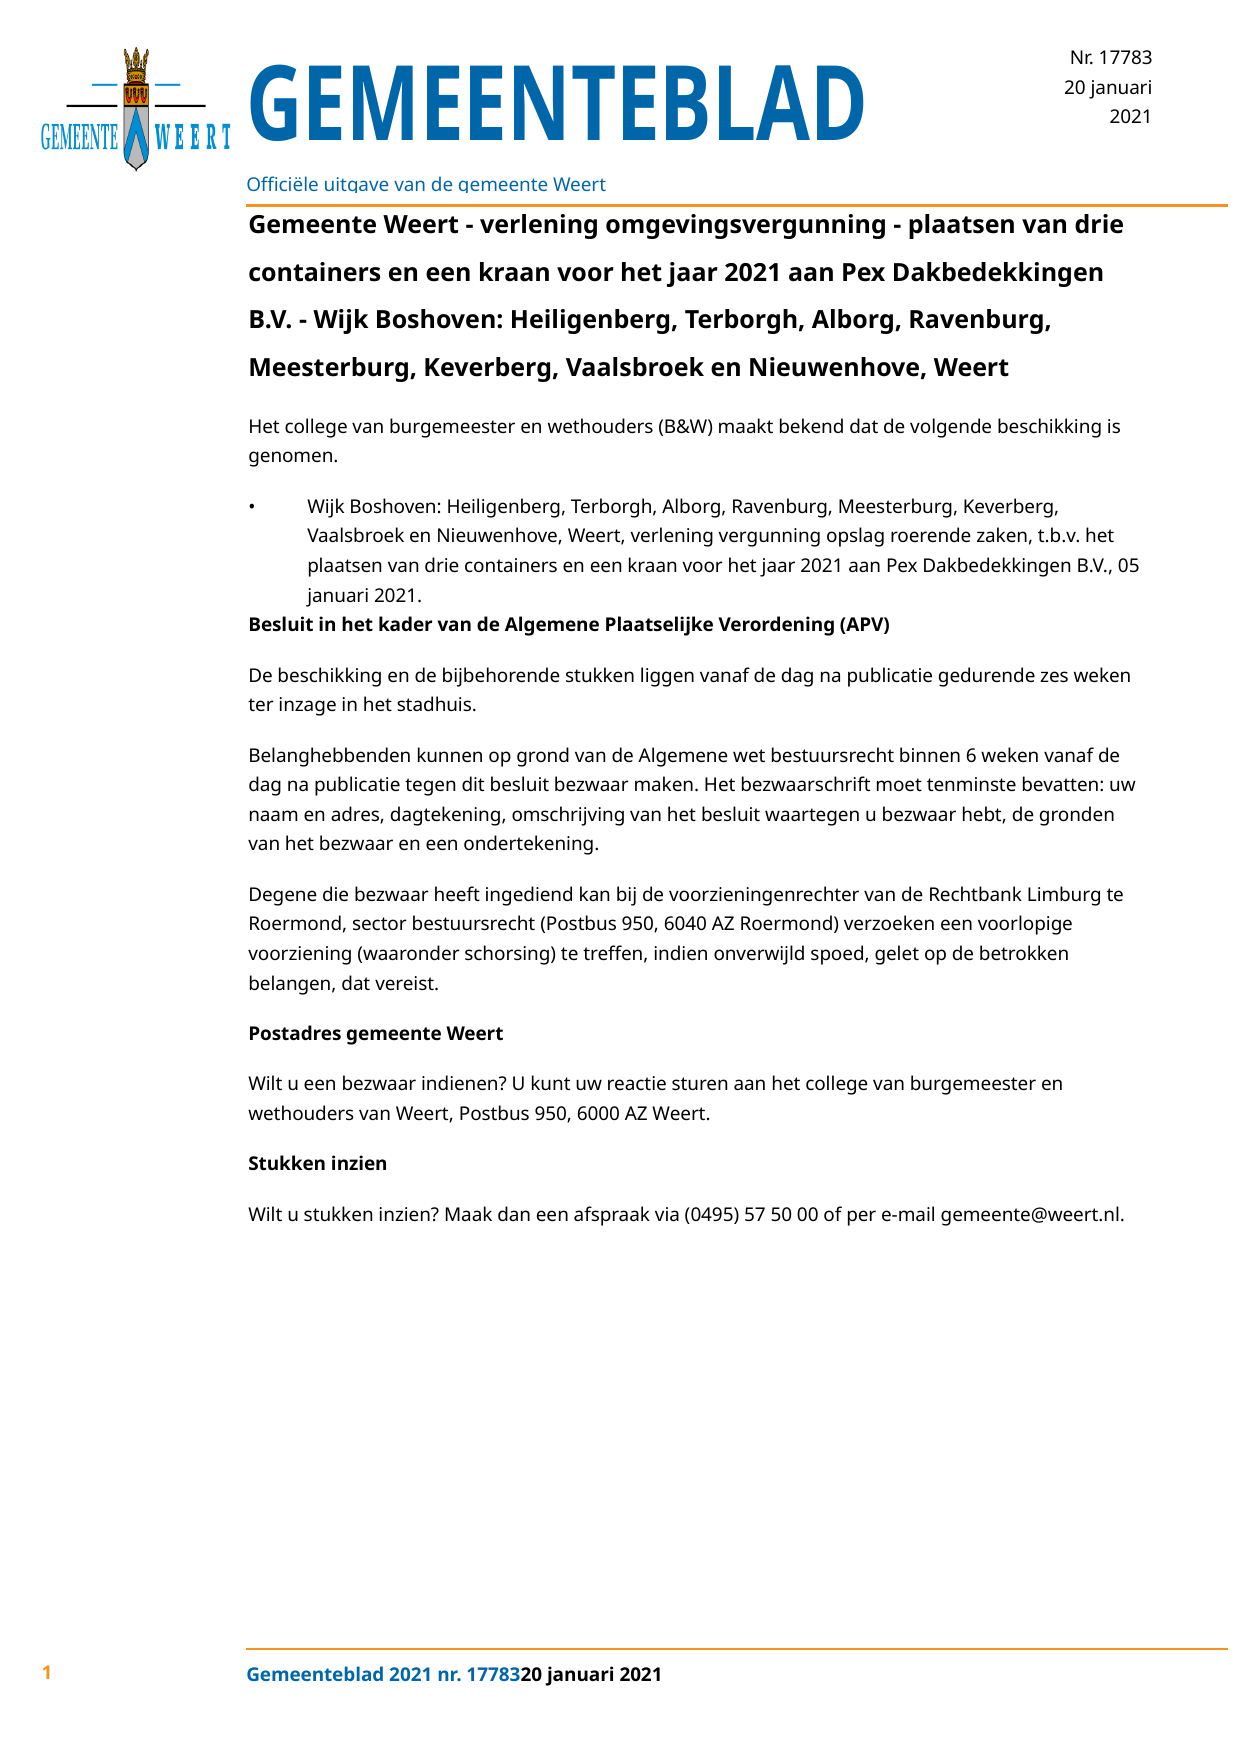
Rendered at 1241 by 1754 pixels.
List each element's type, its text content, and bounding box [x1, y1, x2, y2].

text De beschikking en de bijbehorende stukken liggen vanaf de dag na publicatie gedurende zes weken ter inzage in het stadhuis. [248, 662, 1152, 717]
text Besluit in het kader van de Algemene Plaatselijke Verordening (APV) [248, 611, 1152, 637]
text Wilt u stukken inzien? Maak dan een afspraak via (0495) 57 50 00 of per e-mail gemeente@weert.nl. [248, 1201, 1152, 1227]
text Het college van burgemeester en wethouders (B&W) maakt bekend dat de volgende beschikking is genomen. [248, 413, 1152, 468]
text Stukken inzien [248, 1151, 1152, 1176]
text Wilt u een bezwaar indienen? U kunt uw reactie sturen aan het college van burgemeester en wethouders van Weert, Postbus 950, 6000 AZ Weert. [248, 1071, 1152, 1126]
list Wijk Boshoven: Heiligenberg, Terborgh, Alborg, Ravenburg, Meesterburg, Keverberg, Vaalsbroek en Nieuwenhove, Weert, verlening vergunning opslag roerende zaken, t.b.v. het plaatsen van drie containers en een kraan voor het jaar 2021 aan Pex Dakbedekkingen B.V., 05 januari 2021. [248, 493, 1152, 608]
picture [41, 47, 231, 172]
text Belanghebbenden kunnen op grond van de Algemene wet bestuursrecht binnen 6 weken vanaf de dag na publicatie tegen dit besluit bezwaar maken. Het bezwaarschrift moet tenminste bevatten: uw naam en adres, dagtekening, omschrijving van het besluit waartegen u bezwaar hebt, de gronden van het bezwaar en een ondertekening. [248, 742, 1152, 856]
text Degene die bezwaar heeft ingediend kan bij de voorzieningenrechter van de Rechtbank Limburg te Roermond, sector bestuursrecht (Postbus 950, 6040 AZ Roermond) verzoeken een voorlopige voorziening (waaronder schorsing) te treffen, indien onverwijld spoed, gelet op de betrokken belangen, dat vereist. [248, 881, 1152, 996]
text Gemeente Weert - verlening omgevingsvergunning - plaatsen van drie containers en een kraan voor het jaar 2021 aan Pex Dakbedekkingen B.V. - Wijk Boshoven: Heiligenberg, Terborgh, Alborg, Ravenburg, Meesterburg, Keverberg, Vaalsbroek en Nieuwenhove, Weert [248, 207, 1152, 384]
text Postadres gemeente Weert [248, 1020, 1152, 1046]
